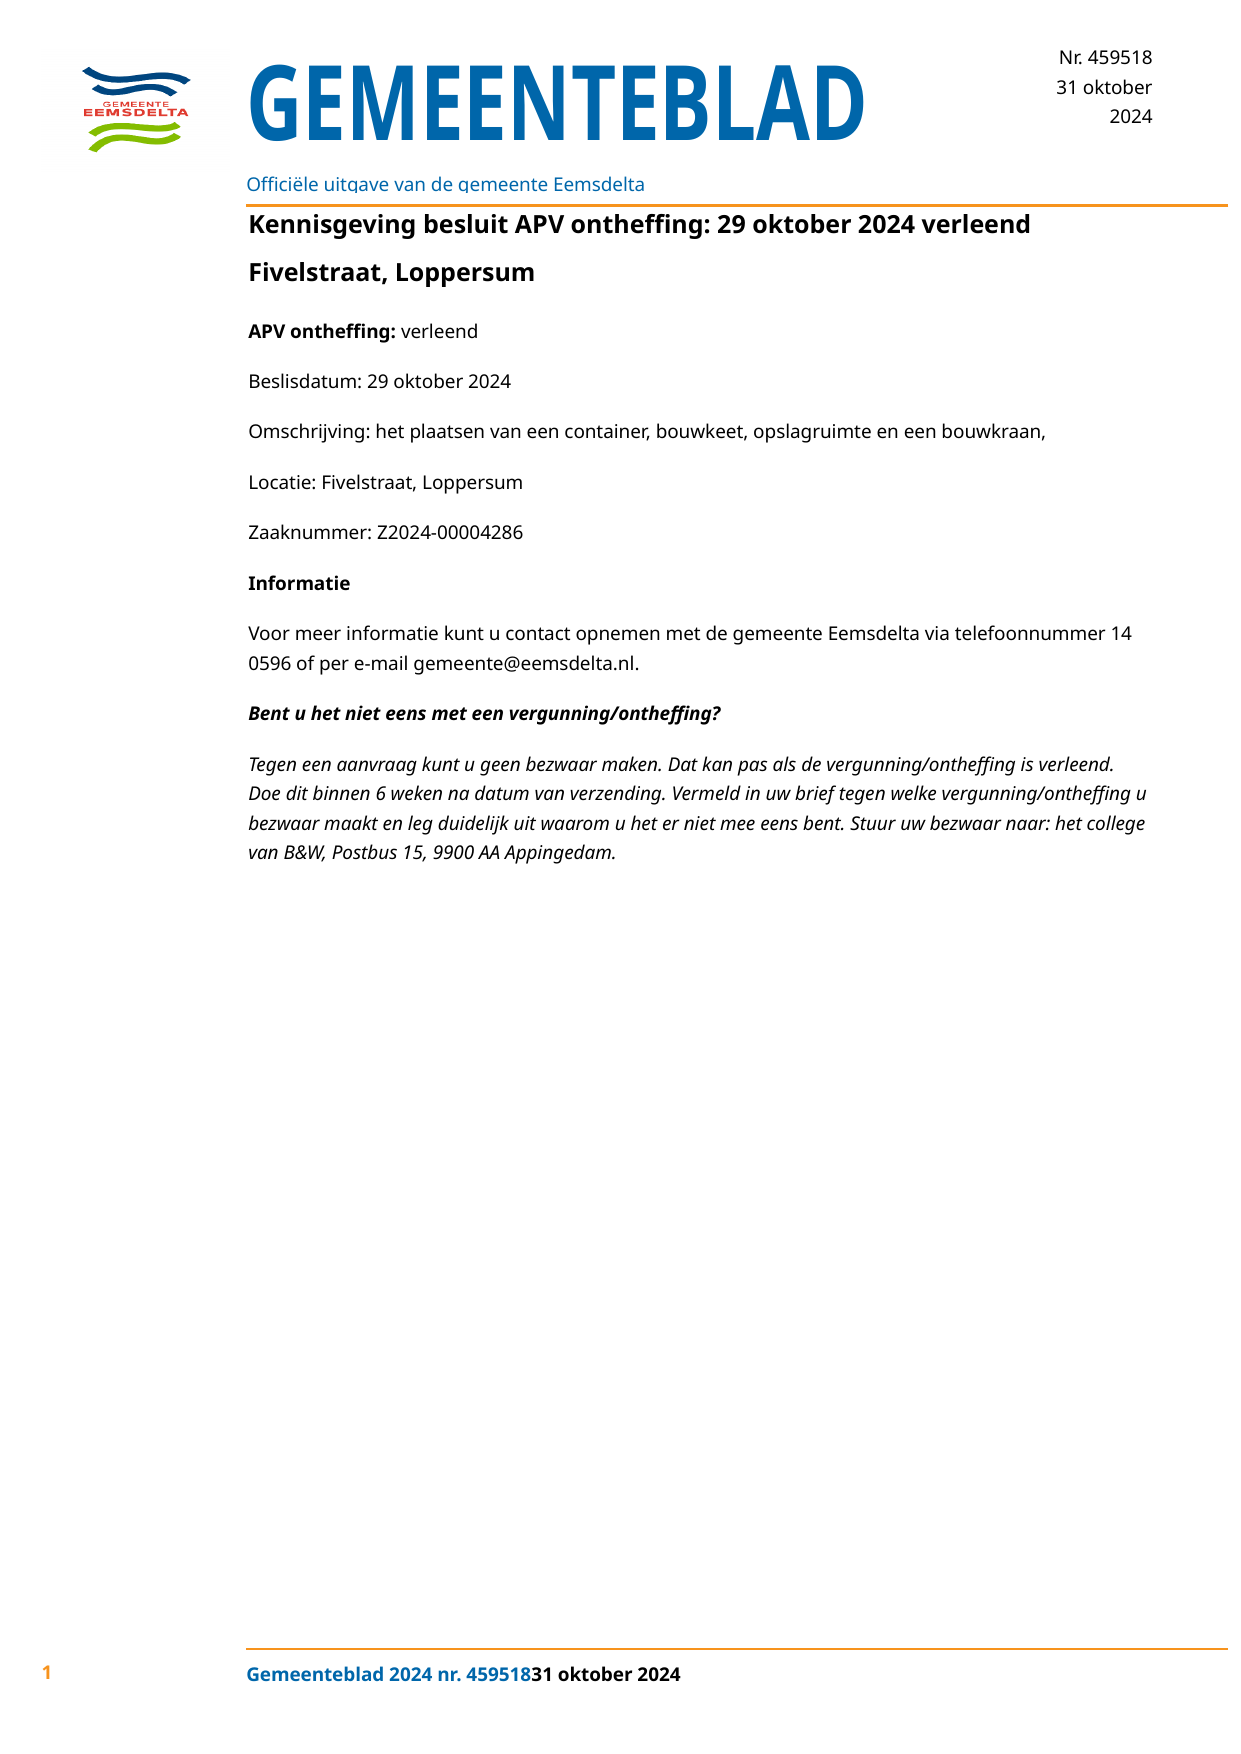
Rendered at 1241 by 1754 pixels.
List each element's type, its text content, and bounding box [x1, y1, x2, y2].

text Locatie: Fivelstraat, Loppersum [248, 469, 1152, 495]
text Beslisdatum: 29 oktober 2024 [248, 368, 1152, 394]
text Bent u het niet eens met een vergunning/ontheffing? [248, 700, 1152, 726]
text Zaaknummer: Z2024-00004286 [248, 519, 1152, 545]
text Kennisgeving besluit APV ontheffing: 29 oktober 2024 verleend Fivelstraat, Loppersum [248, 207, 1152, 288]
text Omschrijving: het plaatsen van een container, bouwkeet, opslagruimte en een bouwkraan, [248, 419, 1152, 444]
text APV ontheffing: verleend [248, 318, 1152, 344]
text Informatie [248, 570, 1152, 596]
text Tegen een aanvraag kunt u geen bezwaar maken. Dat kan pas als de vergunning/ontheffing is verleend. Doe dit binnen 6 weken na datum van verzending. Vermeld in uw brief tegen welke vergunning/ontheffing u bezwaar maakt en leg duidelijk uit waarom u het er niet mee eens bent. Stuur uw bezwaar naar: het college van B&W, Postbus 15, 9900 AA Appingedam. [248, 751, 1152, 865]
text Voor meer informatie kunt u contact opnemen met de gemeente Eemsdelta via telefoonnummer 14 0596 of per e-mail gemeente@eemsdelta.nl. [248, 620, 1152, 676]
picture [41, 47, 231, 172]
